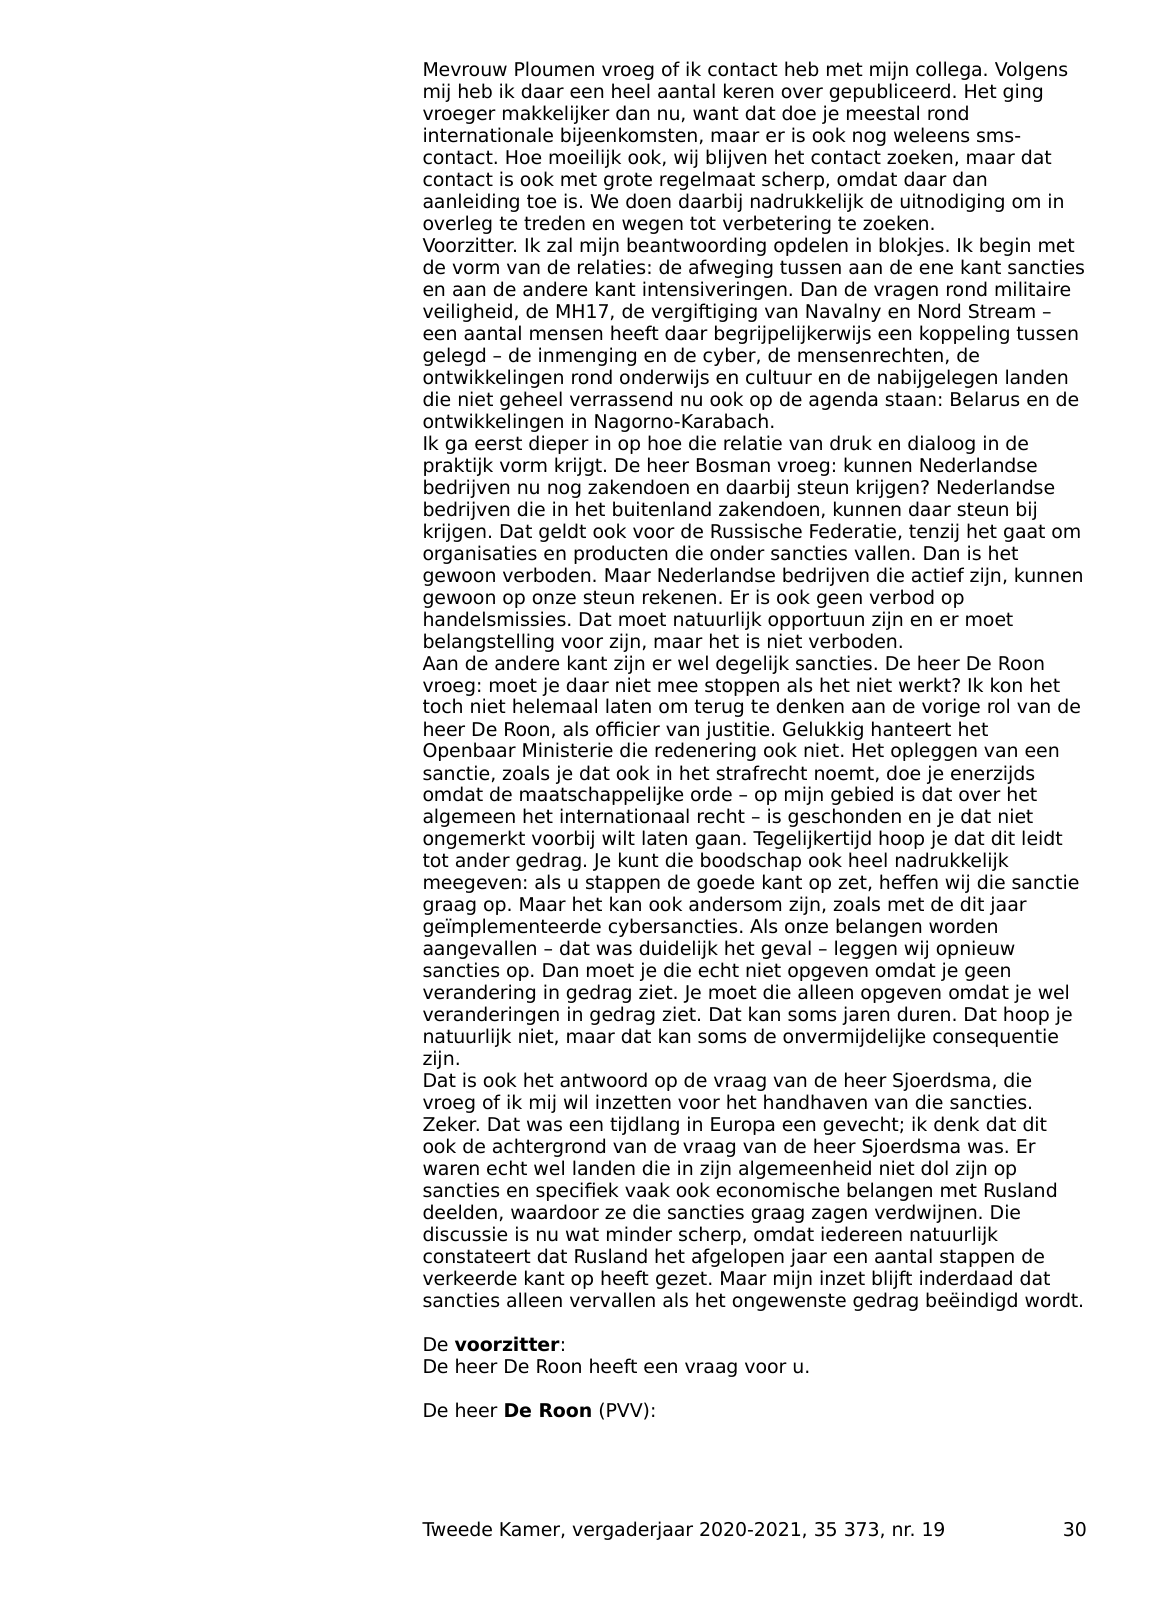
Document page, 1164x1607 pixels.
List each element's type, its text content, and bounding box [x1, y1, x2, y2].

text Mevrouw Ploumen vroeg of ik contact heb met mijn collega. Volgens mij heb ik daar een heel aantal keren over gepubliceerd. Het ging vroeger makkelijker dan nu, want dat doe je meestal rond internationale bijeenkomsten, maar er is ook nog weleens sms-contact. Hoe moeilijk ook, wij blijven het contact zoeken, maar dat contact is ook met grote regelmaat scherp, omdat daar dan aanleiding toe is. We doen daarbij nadrukkelijk de uitnodiging om in overleg te treden en wegen tot verbetering te zoeken. [422, 59, 1087, 235]
text De voorzitter: [422, 1334, 1087, 1356]
text De heer De Roon heeft een vraag voor u. [422, 1356, 1087, 1378]
text Aan de andere kant zijn er wel degelijk sancties. De heer De Roon vroeg: moet je daar niet mee stoppen als het niet werkt? Ik kon het toch niet helemaal laten om terug te denken aan de vorige rol van de heer De Roon, als officier van justitie. Gelukkig hanteert het Openbaar Ministerie die redenering ook niet. Het opleggen van een sanctie, zoals je dat ook in het strafrecht noemt, doe je enerzijds omdat de maatschappelijke orde – op mijn gebied is dat over het algemeen het internationaal recht – is geschonden en je dat niet ongemerkt voorbij wilt laten gaan. Tegelijkertijd hoop je dat dit leidt tot ander gedrag. Je kunt die boodschap ook heel nadrukkelijk meegeven: als u stappen de goede kant op zet, heffen wij die sanctie graag op. Maar het kan ook andersom zijn, zoals met de dit jaar geïmplementeerde cybersancties. Als onze belangen worden aangevallen – dat was duidelijk het geval – leggen wij opnieuw sancties op. Dan moet je die echt niet opgeven omdat je geen verandering in gedrag ziet. Je moet die alleen opgeven omdat je wel veranderingen in gedrag ziet. Dat kan soms jaren duren. Dat hoop je natuurlijk niet, maar dat kan soms de onvermijdelijke consequentie zijn. [422, 652, 1087, 1070]
text Voorzitter. Ik zal mijn beantwoording opdelen in blokjes. Ik begin met de vorm van de relaties: de afweging tussen aan de ene kant sancties en aan de andere kant intensiveringen. Dan de vragen rond militaire veiligheid, de MH17, de vergiftiging van Navalny en Nord Stream – een aantal mensen heeft daar begrijpelijkerwijs een koppeling tussen gelegd – de inmenging en de cyber, de mensenrechten, de ontwikkelingen rond onderwijs en cultuur en de nabijgelegen landen die niet geheel verrassend nu ook op de agenda staan: Belarus en de ontwikkelingen in Nagorno-Karabach. [422, 235, 1087, 433]
text Dat is ook het antwoord op de vraag van de heer Sjoerdsma, die vroeg of ik mij wil inzetten voor het handhaven van die sancties. Zeker. Dat was een tijdlang in Europa een gevecht; ik denk dat dit ook de achtergrond van de vraag van de heer Sjoerdsma was. Er waren echt wel landen die in zijn algemeenheid niet dol zijn op sancties en specifiek vaak ook economische belangen met Rusland deelden, waardoor ze die sancties graag zagen verdwijnen. Die discussie is nu wat minder scherp, omdat iedereen natuurlijk constateert dat Rusland het afgelopen jaar een aantal stappen de verkeerde kant op heeft gezet. Maar mijn inzet blijft inderdaad dat sancties alleen vervallen als het ongewenste gedrag beëindigd wordt. [422, 1070, 1087, 1312]
text De heer De Roon (PVV): [422, 1400, 1087, 1422]
text Ik ga eerst dieper in op hoe die relatie van druk en dialoog in de praktijk vorm krijgt. De heer Bosman vroeg: kunnen Nederlandse bedrijven nu nog zakendoen en daarbij steun krijgen? Nederlandse bedrijven die in het buitenland zakendoen, kunnen daar steun bij krijgen. Dat geldt ook voor de Russische Federatie, tenzij het gaat om organisaties en producten die onder sancties vallen. Dan is het gewoon verboden. Maar Nederlandse bedrijven die actief zijn, kunnen gewoon op onze steun rekenen. Er is ook geen verbod op handelsmissies. Dat moet natuurlijk opportuun zijn en er moet belangstelling voor zijn, maar het is niet verboden. [422, 433, 1087, 652]
